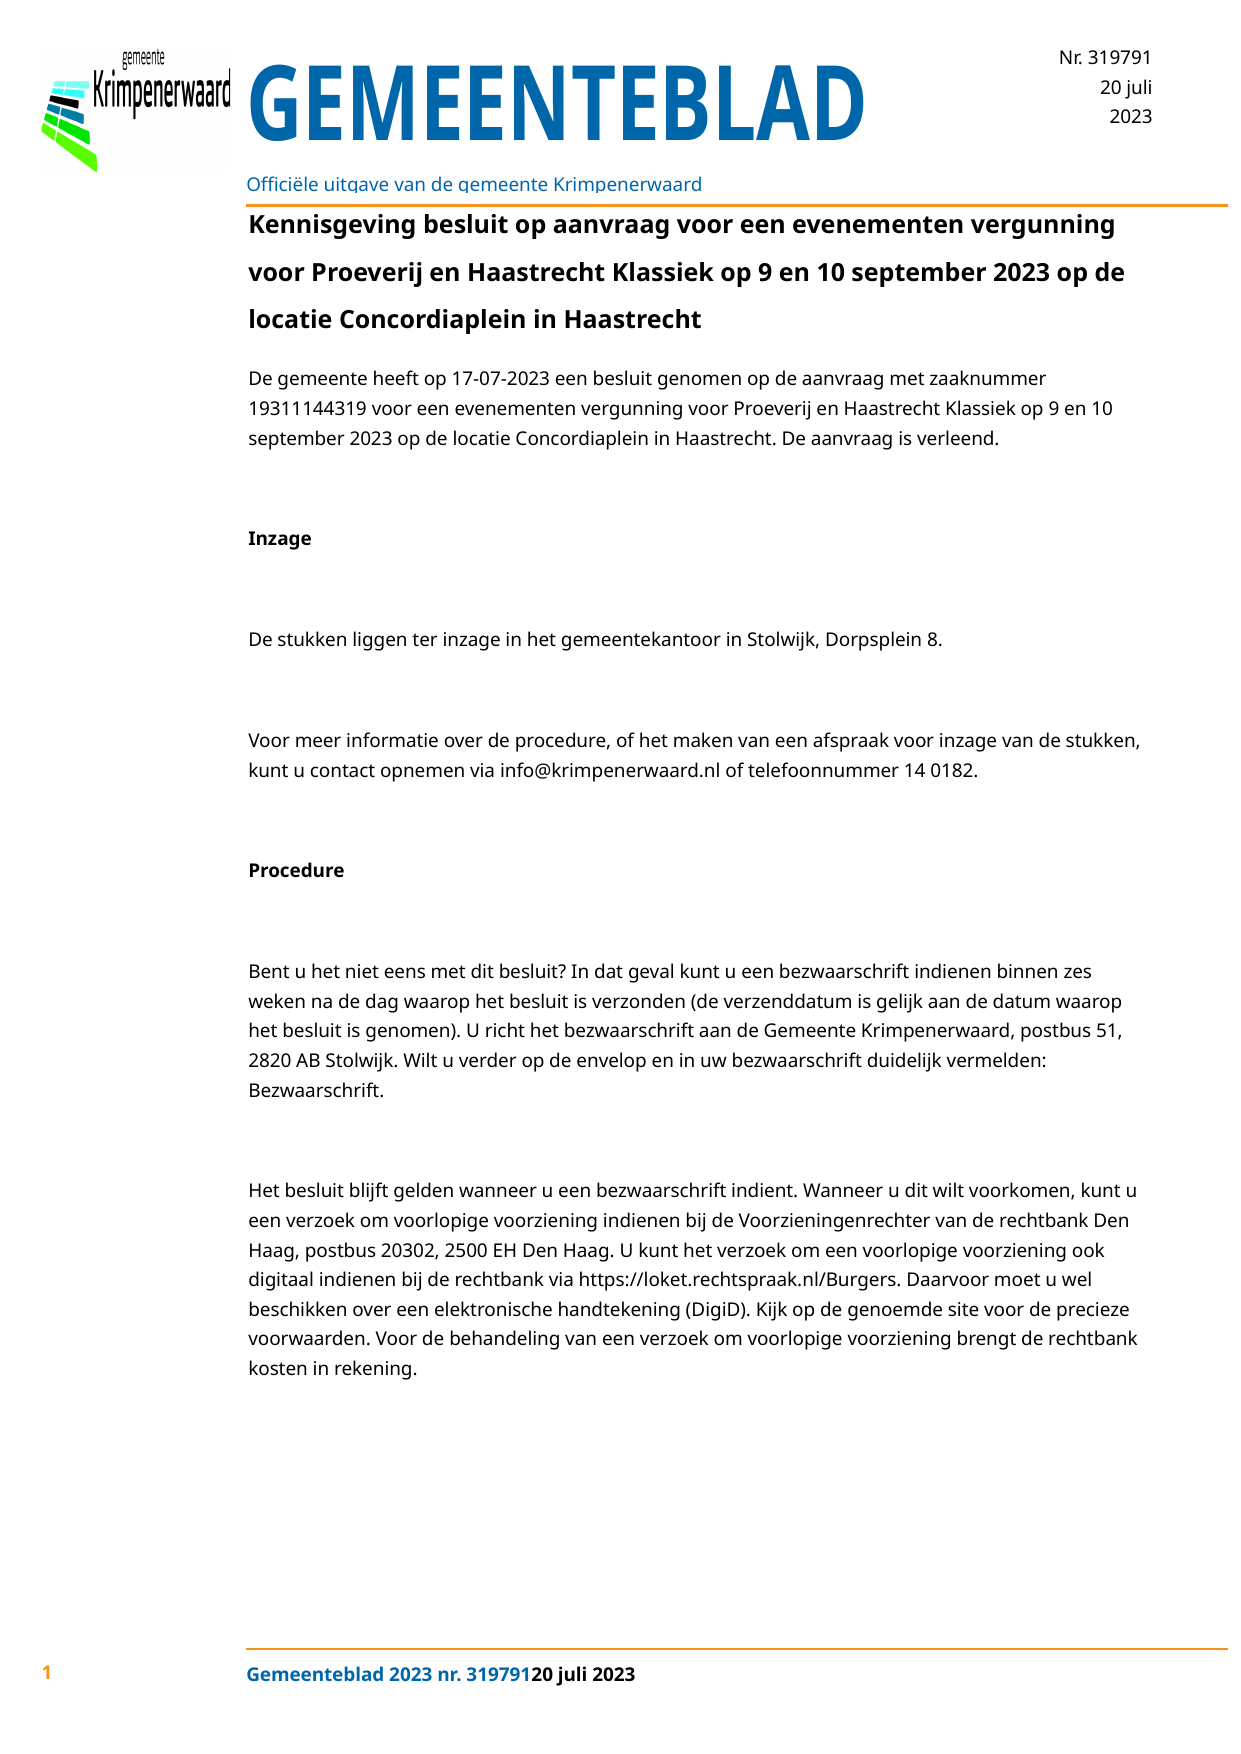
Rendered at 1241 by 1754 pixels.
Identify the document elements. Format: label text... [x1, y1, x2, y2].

text Procedure [248, 858, 1152, 883]
text Bent u het niet eens met dit besluit? In dat geval kunt u een bezwaarschrift indienen binnen zes weken na de dag waarop het besluit is verzonden (de verzenddatum is gelijk aan de datum waarop het besluit is genomen). U richt het bezwaarschrift aan de Gemeente Krimpenerwaard, postbus 51, 2820 AB Stolwijk. Wilt u verder op de envelop en in uw bezwaarschrift duidelijk vermelden: Bezwaarschrift. [248, 958, 1152, 1102]
text De gemeente heeft op 17-07-2023 een besluit genomen op de aanvraag met zaaknummer 19311144319 voor een evenementen vergunning voor Proeverij en Haastrecht Klassiek op 9 en 10 september 2023 op de locatie Concordiaplein in Haastrecht. De aanvraag is verleend. [248, 366, 1152, 450]
text Het besluit blijft gelden wanneer u een bezwaarschrift indient. Wanneer u dit wilt voorkomen, kunt u een verzoek om voorlopige voorziening indienen bij de Voorzieningenrechter van de rechtbank Den Haag, postbus 20302, 2500 EH Den Haag. U kunt het verzoek om een voorlopige voorziening ook digitaal indienen bij de rechtbank via https://loket.rechtspraak.nl/Burgers. Daarvoor moet u wel beschikken over een elektronische handtekening (DigiD). Kijk op de genoemde site voor de precieze voorwaarden. Voor de behandeling van een verzoek om voorlopige voorziening brengt de rechtbank kosten in rekening. [248, 1178, 1152, 1381]
text Inzage [248, 526, 1152, 551]
picture [41, 47, 231, 172]
text Kennisgeving besluit op aanvraag voor een evenementen vergunning voor Proeverij en Haastrecht Klassiek op 9 en 10 september 2023 op de locatie Concordiaplein in Haastrecht [248, 207, 1152, 336]
text De stukken liggen ter inzage in het gemeentekantoor in Stolwijk, Dorpsplein 8. [248, 626, 1152, 652]
text Voor meer informatie over de procedure, of het maken van een afspraak voor inzage van de stukken, kunt u contact opnemen via info@krimpenerwaard.nl of telefoonnummer 14 0182. [248, 727, 1152, 782]
